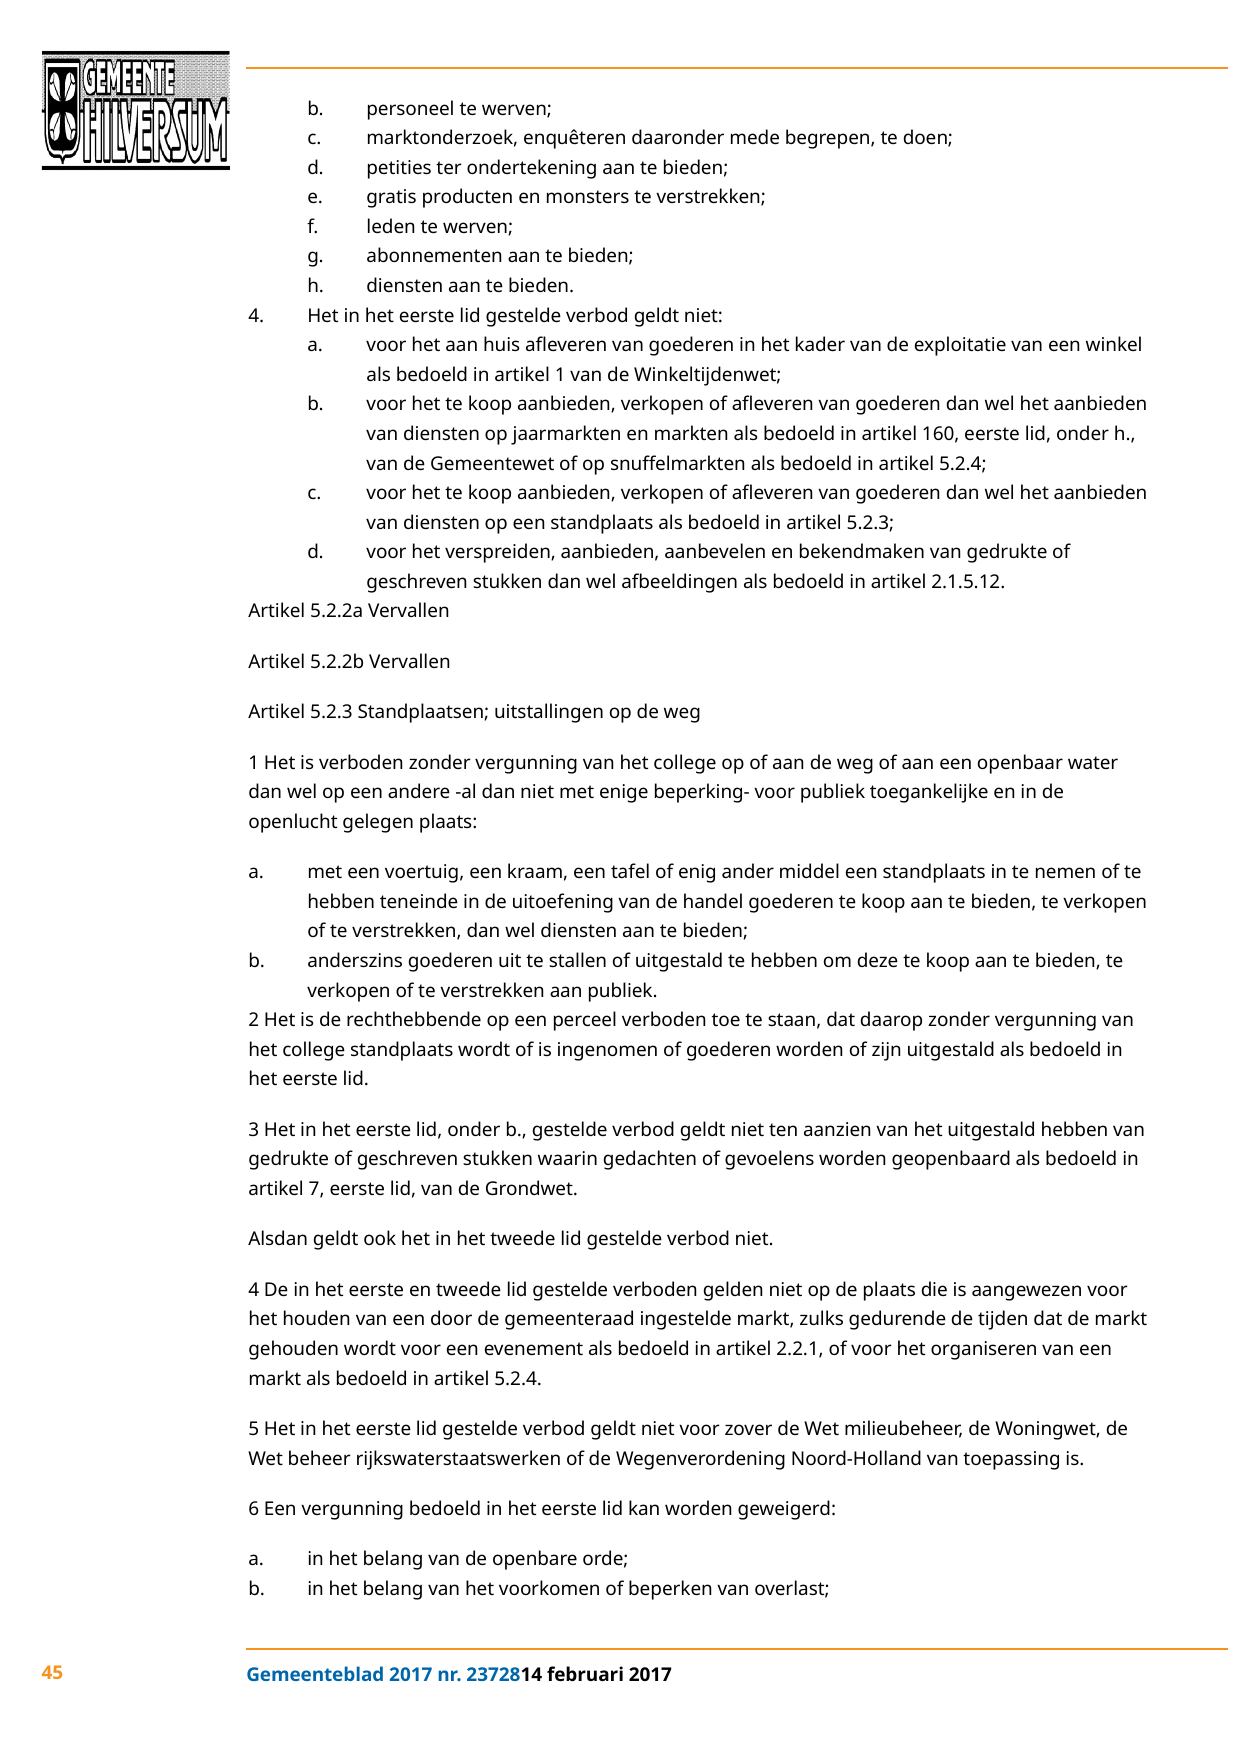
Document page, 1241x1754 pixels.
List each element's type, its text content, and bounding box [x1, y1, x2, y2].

list abonnementen aan te bieden; [307, 243, 1152, 268]
text 4 De in het eerste en tweede lid gestelde verboden gelden niet op de plaats die is aangewezen voor het houden van een door de gemeenteraad ingestelde markt, zulks gedurende de tijden dat de markt gehouden wordt voor een evenement als bedoeld in artikel 2.2.1, of voor het organiseren van een markt als bedoeld in artikel 5.2.4. [248, 1276, 1152, 1391]
list petities ter ondertekening aan te bieden; [307, 154, 1152, 180]
list voor het aan huis afleveren van goederen in het kader van de exploitatie van een winkel als bedoeld in artikel 1 van de Winkeltijdenwet; [307, 331, 1152, 387]
text 6 Een vergunning bedoeld in het eerste lid kan worden geweigerd: [248, 1495, 1152, 1521]
text Artikel 5.2.2b Vervallen [248, 648, 1152, 674]
list in het belang van het voorkomen of beperken van overlast; [248, 1575, 1152, 1601]
list voor het te koop aanbieden, verkopen of afleveren van goederen dan wel het aanbieden van diensten op een standplaats als bedoeld in artikel 5.2.3; [307, 479, 1152, 535]
list met een voertuig, een kraam, een tafel of enig ander middel een standplaats in te nemen of te hebben teneinde in de uitoefening van de handel goederen te koop aan te bieden, te verkopen of te verstrekken, dan wel diensten aan te bieden; [248, 858, 1152, 943]
list marktonderzoek, enquêteren daaronder mede begrepen, te doen; [307, 124, 1152, 150]
list Het in het eerste lid gestelde verbod geldt niet: [248, 302, 1152, 328]
text 2 Het is de rechthebbende op een perceel verboden toe te staan, dat daarop zonder vergunning van het college standplaats wordt of is ingenomen of goederen worden of zijn uitgestald als bedoeld in het eerste lid. [248, 1006, 1152, 1091]
list personeel te werven; [307, 95, 1152, 121]
list diensten aan te bieden. [307, 272, 1152, 298]
text 5 Het in het eerste lid gestelde verbod geldt niet voor zover de Wet milieubeheer, de Woningwet, de Wet beheer rijkswaterstaatswerken of de Wegenverordening Noord-Holland van toepassing is. [248, 1415, 1152, 1471]
text 3 Het in het eerste lid, onder b., gestelde verbod geldt niet ten aanzien van het uitgestald hebben van gedrukte of geschreven stukken waarin gedachten of gevoelens worden geopenbaard als bedoeld in artikel 7, eerste lid, van de Grondwet. [248, 1116, 1152, 1201]
list voor het verspreiden, aanbieden, aanbevelen en bekendmaken van gedrukte of geschreven stukken dan wel afbeeldingen als bedoeld in artikel 2.1.5.12. [307, 538, 1152, 594]
picture [41, 47, 231, 172]
text 1 Het is verboden zonder vergunning van het college op of aan de weg of aan een openbaar water dan wel op een andere -al dan niet met enige beperking- voor publiek toegankelijke en in de openlucht gelegen plaats: [248, 749, 1152, 834]
text Artikel 5.2.2a Vervallen [248, 598, 1152, 623]
text Artikel 5.2.3 Standplaatsen; uitstallingen op de weg [248, 698, 1152, 724]
list anderszins goederen uit te stallen of uitgestald te hebben om deze te koop aan te bieden, te verkopen of te verstrekken aan publiek. [248, 947, 1152, 1003]
list leden te werven; [307, 213, 1152, 239]
list voor het te koop aanbieden, verkopen of afleveren van goederen dan wel het aanbieden van diensten op jaarmarkten en markten als bedoeld in artikel 160, eerste lid, onder h., van de Gemeentewet of op snuffelmarkten als bedoeld in artikel 5.2.4; [307, 391, 1152, 476]
list in het belang van de openbare orde; [248, 1546, 1152, 1571]
text Alsdan geldt ook het in het tweede lid gestelde verbod niet. [248, 1226, 1152, 1251]
list gratis producten en monsters te verstrekken; [307, 183, 1152, 209]
